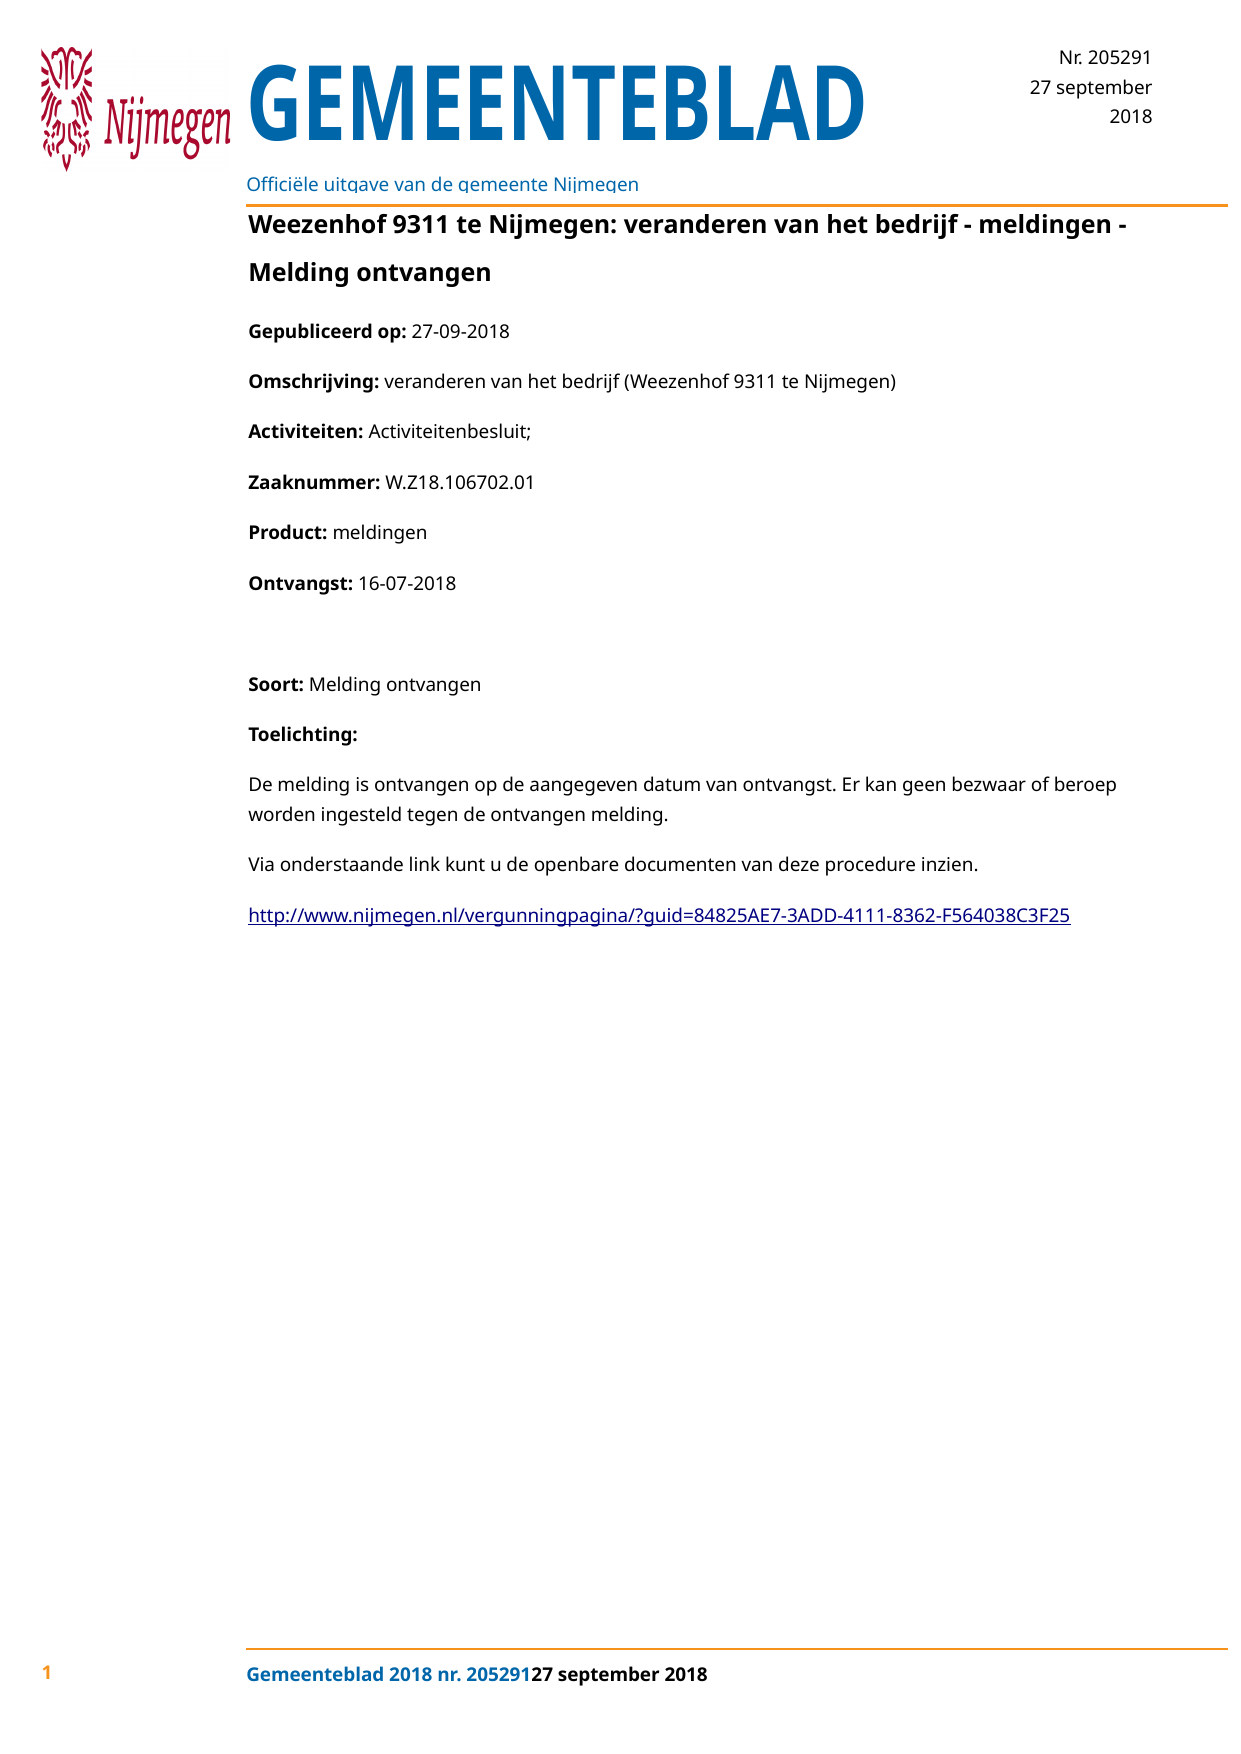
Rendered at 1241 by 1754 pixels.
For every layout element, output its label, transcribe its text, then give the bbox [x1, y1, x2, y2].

text Ontvangst: 16-07-2018 [248, 570, 1152, 596]
text Product: meldingen [248, 519, 1152, 545]
text http://www.nijmegen.nl/vergunningpagina/?guid=84825AE7-3ADD-4111-8362-F564038C3F25 [248, 902, 1152, 928]
text Zaaknummer: W.Z18.106702.01 [248, 469, 1152, 495]
text Activiteiten: Activiteitenbesluit; [248, 419, 1152, 444]
text De melding is ontvangen op de aangegeven datum van ontvangst. Er kan geen bezwaar of beroep worden ingesteld tegen de ontvangen melding. [248, 772, 1152, 827]
text Soort: Melding ontvangen [248, 671, 1152, 697]
picture [41, 47, 231, 172]
text Gepubliceerd op: 27-09-2018 [248, 318, 1152, 344]
text Toelichting: [248, 721, 1152, 747]
text Omschrijving: veranderen van het bedrijf (Weezenhof 9311 te Nijmegen) [248, 368, 1152, 394]
text Weezenhof 9311 te Nijmegen: veranderen van het bedrijf - meldingen - Melding ontvangen [248, 207, 1152, 288]
text Via onderstaande link kunt u de openbare documenten van deze procedure inzien. [248, 852, 1152, 877]
